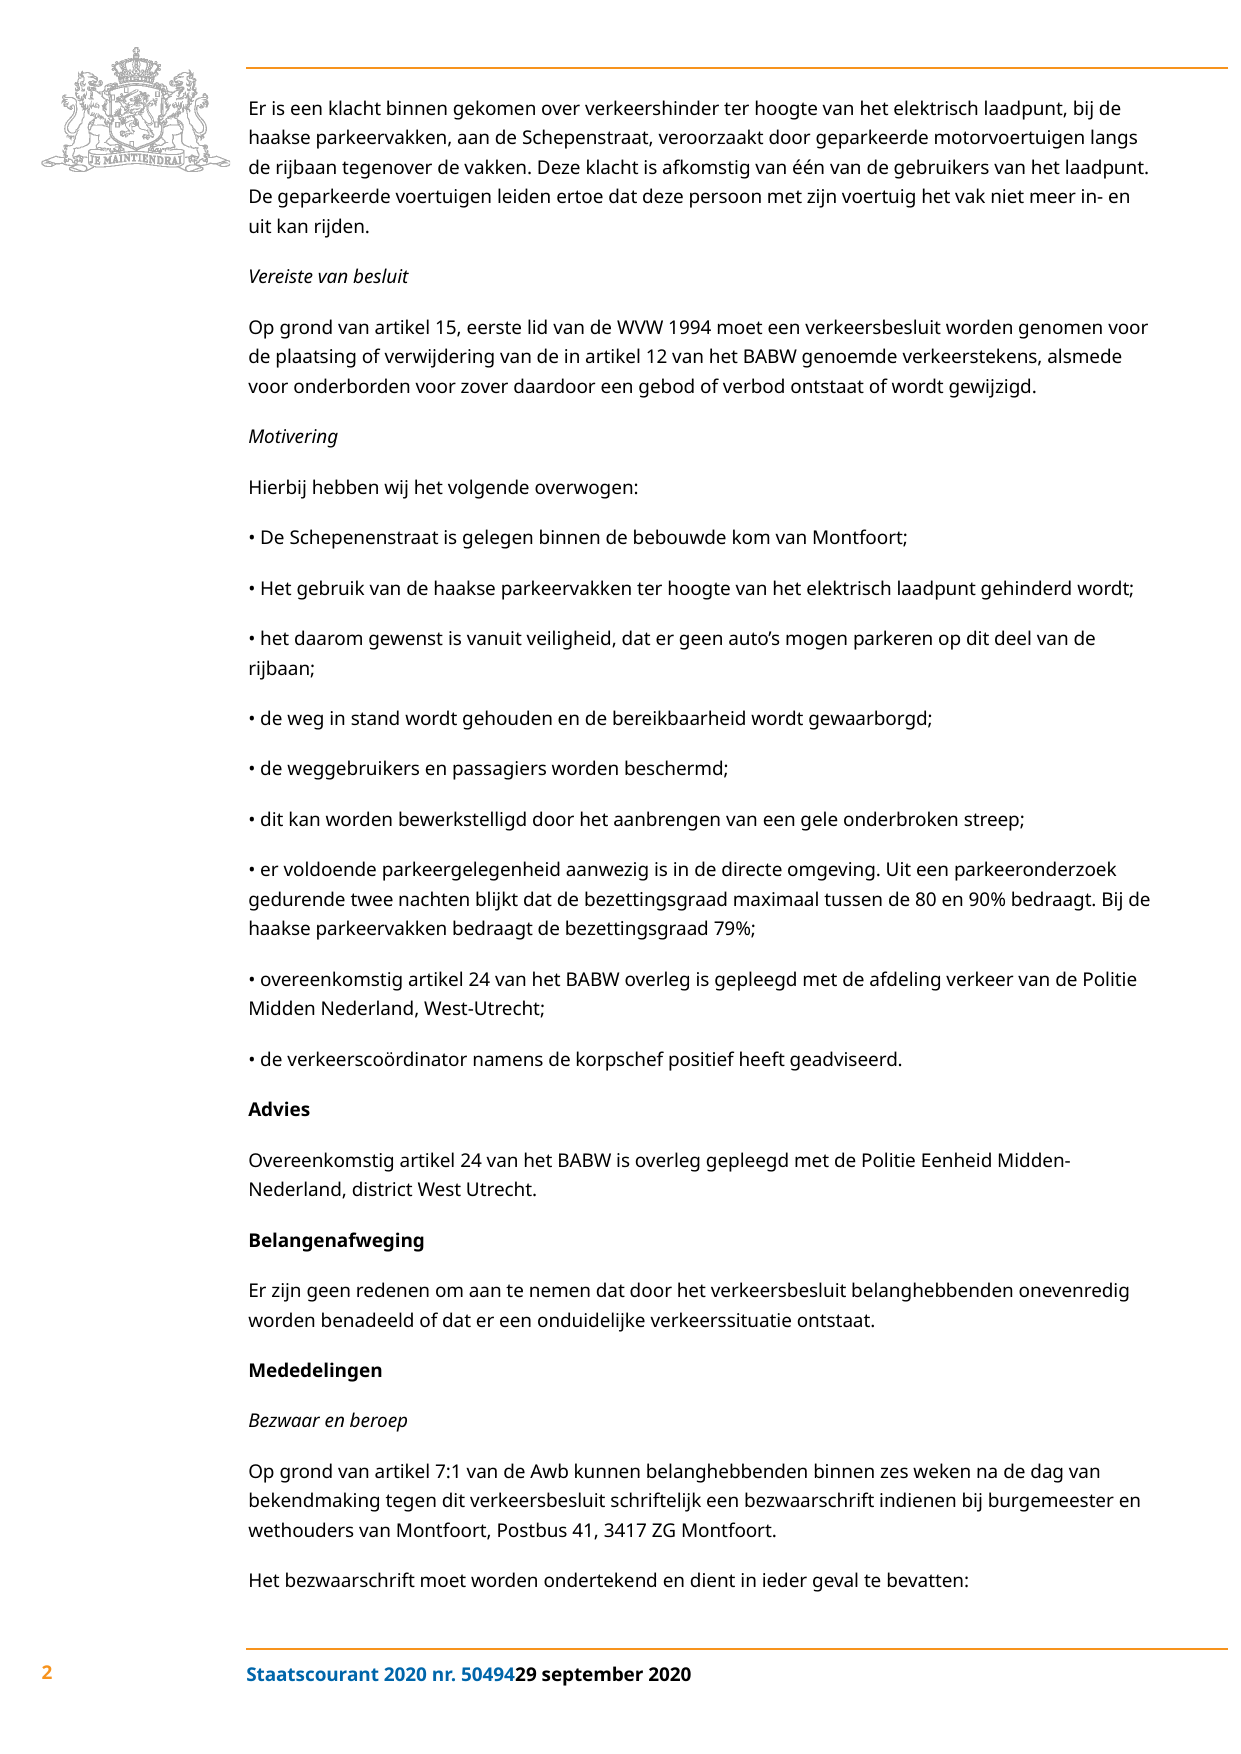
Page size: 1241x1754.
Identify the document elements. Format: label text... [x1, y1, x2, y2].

text • het daarom gewenst is vanuit veiligheid, dat er geen auto’s mogen parkeren op dit deel van de rijbaan; [248, 625, 1152, 681]
text Het bezwaarschrift moet worden ondertekend en dient in ieder geval te bevatten: [248, 1568, 1152, 1593]
text Op grond van artikel 7:1 van de Awb kunnen belanghebbenden binnen zes weken na de dag van bekendmaking tegen dit verkeersbesluit schriftelijk een bezwaarschrift indienen bij burgemeester en wethouders van Montfoort, Postbus 41, 3417 ZG Montfoort. [248, 1458, 1152, 1543]
text • overeenkomstig artikel 24 van het BABW overleg is gepleegd met de afdeling verkeer van de Politie Midden Nederland, West-Utrecht; [248, 966, 1152, 1021]
text • er voldoende parkeergelegenheid aanwezig is in de directe omgeving. Uit een parkeeronderzoek gedurende twee nachten blijkt dat de bezettingsgraad maximaal tussen de 80 en 90% bedraagt. Bij de haakse parkeervakken bedraagt de bezettingsgraad 79%; [248, 856, 1152, 941]
text • dit kan worden bewerkstelligd door het aanbrengen van een gele onderbroken streep; [248, 806, 1152, 832]
text Belangenafweging [248, 1227, 1152, 1253]
text • de verkeerscoördinator namens de korpschef positief heeft geadviseerd. [248, 1046, 1152, 1072]
text Motivering [248, 423, 1152, 449]
text Hierbij hebben wij het volgende overwogen: [248, 474, 1152, 500]
text • de weg in stand wordt gehouden en de bereikbaarheid wordt gewaarborgd; [248, 705, 1152, 731]
text • De Schepenenstraat is gelegen binnen de bebouwde kom van Montfoort; [248, 524, 1152, 550]
text Advies [248, 1096, 1152, 1122]
text Mededelingen [248, 1357, 1152, 1383]
text Bezwaar en beroep [248, 1408, 1152, 1433]
text Op grond van artikel 15, eerste lid van de WVW 1994 moet een verkeersbesluit worden genomen voor de plaatsing of verwijdering van de in artikel 12 van het BABW genoemde verkeerstekens, alsmede voor onderborden voor zover daardoor een gebod of verbod ontstaat of wordt gewijzigd. [248, 314, 1152, 399]
text Er zijn geen redenen om aan te nemen dat door het verkeersbesluit belanghebbenden onevenredig worden benadeeld of dat er een onduidelijke verkeerssituatie ontstaat. [248, 1277, 1152, 1333]
text Vereiste van besluit [248, 263, 1152, 289]
picture [41, 47, 231, 172]
text • Het gebruik van de haakse parkeervakken ter hoogte van het elektrisch laadpunt gehinderd wordt; [248, 575, 1152, 601]
text • de weggebruikers en passagiers worden beschermd; [248, 756, 1152, 781]
text Er is een klacht binnen gekomen over verkeershinder ter hoogte van het elektrisch laadpunt, bij de haakse parkeervakken, aan de Schepenstraat, veroorzaakt door geparkeerde motorvoertuigen langs de rijbaan tegenover de vakken. Deze klacht is afkomstig van één van de gebruikers van het laadpunt. De geparkeerde voertuigen leiden ertoe dat deze persoon met zijn voertuig het vak niet meer in- en uit kan rijden. [248, 95, 1152, 239]
text Overeenkomstig artikel 24 van het BABW is overleg gepleegd met de Politie Eenheid Midden-Nederland, district West Utrecht. [248, 1147, 1152, 1202]
